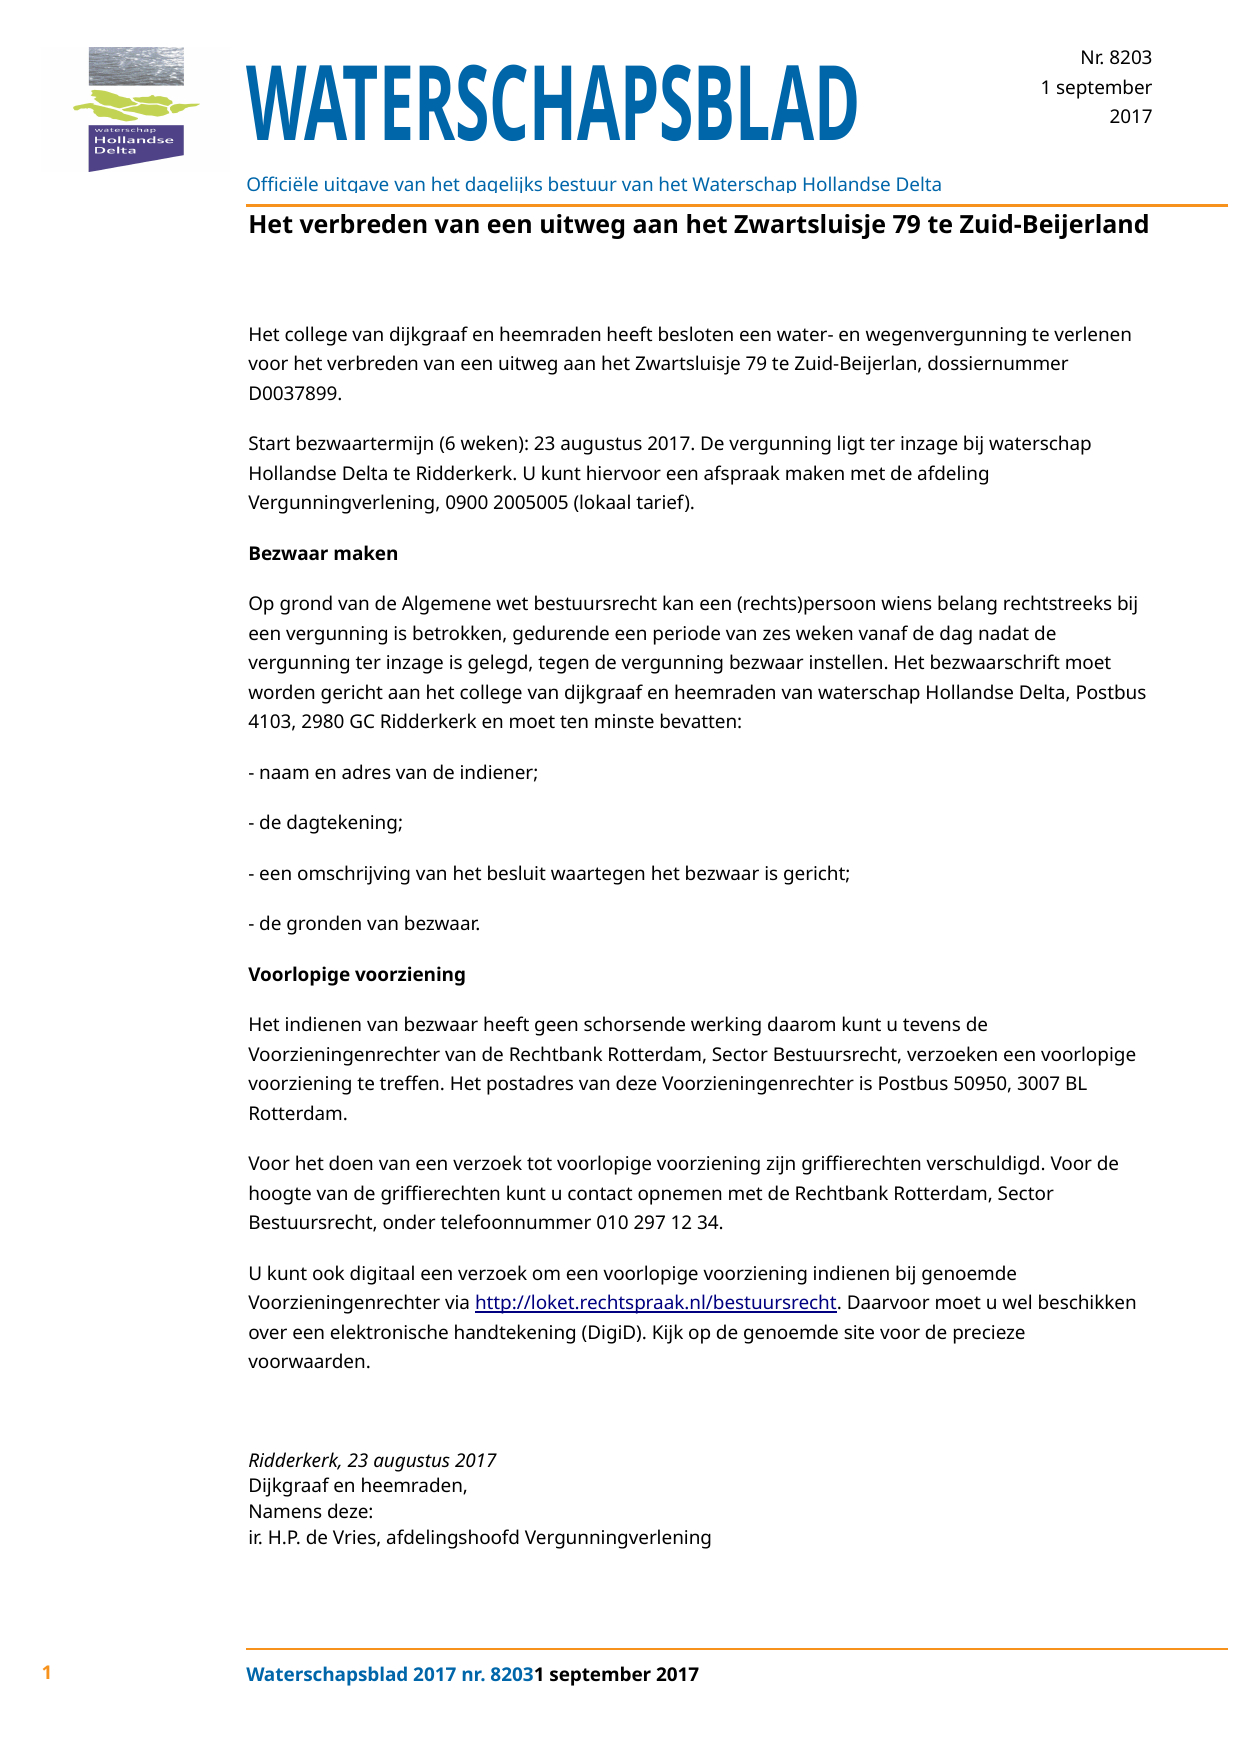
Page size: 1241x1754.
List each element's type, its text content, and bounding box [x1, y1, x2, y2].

text - de dagtekening; [248, 809, 1152, 835]
text - de gronden van bezwaar. [248, 910, 1152, 936]
text ir. H.P. de Vries, afdelingshoofd Vergunningverlening [248, 1524, 1152, 1550]
text Ridderkerk, 23 augustus 2017 [248, 1447, 1152, 1473]
text - een omschrijving van het besluit waartegen het bezwaar is gericht; [248, 860, 1152, 886]
text Start bezwaartermijn (6 weken): 23 augustus 2017. De vergunning ligt ter inzage bij waterschap Hollandse Delta te Ridderkerk. U kunt hiervoor een afspraak maken met de afdeling Vergunningverlening, 0900 2005005 (lokaal tarief). [248, 430, 1152, 515]
text Het college van dijkgraaf en heemraden heeft besloten een water- en wegenvergunning te verlenen voor het verbreden van een uitweg aan het Zwartsluisje 79 te Zuid-Beijerlan, dossiernummer D0037899. [248, 321, 1152, 406]
text U kunt ook digitaal een verzoek om een voorlopige voorziening indienen bij genoemde Voorzieningenrechter via http://loket.rechtspraak.nl/bestuursrecht. Daarvoor moet u wel beschikken over een elektronische handtekening (DigiD). Kijk op de genoemde site voor de precieze voorwaarden. [248, 1260, 1152, 1374]
text Op grond van de Algemene wet bestuursrecht kan een (rechts)persoon wiens belang rechtstreeks bij een vergunning is betrokken, gedurende een periode van zes weken vanaf de dag nadat de vergunning ter inzage is gelegd, tegen de vergunning bezwaar instellen. Het bezwaarschrift moet worden gericht aan het college van dijkgraaf en heemraden van waterschap Hollandse Delta, Postbus 4103, 2980 GC Ridderkerk en moet ten minste bevatten: [248, 590, 1152, 734]
text Voorlopige voorziening [248, 961, 1152, 986]
text Het indienen van bezwaar heeft geen schorsende werking daarom kunt u tevens de Voorzieningenrechter van de Rechtbank Rotterdam, Sector Bestuursrecht, verzoeken een voorlopige voorziening te treffen. Het postadres van deze Voorzieningenrechter is Postbus 50950, 3007 BL Rotterdam. [248, 1011, 1152, 1126]
text - naam en adres van de indiener; [248, 759, 1152, 785]
text Dijkgraaf en heemraden, [248, 1473, 1152, 1498]
picture [41, 47, 231, 172]
text Bezwaar maken [248, 540, 1152, 566]
text Het verbreden van een uitweg aan het Zwartsluisje 79 te Zuid-Beijerland [248, 207, 1152, 241]
text Namens deze: [248, 1498, 1152, 1524]
text Voor het doen van een verzoek tot voorlopige voorziening zijn griffierechten verschuldigd. Voor de hoogte van de griffierechten kunt u contact opnemen met de Rechtbank Rotterdam, Sector Bestuursrecht, onder telefoonnummer 010 297 12 34. [248, 1150, 1152, 1235]
